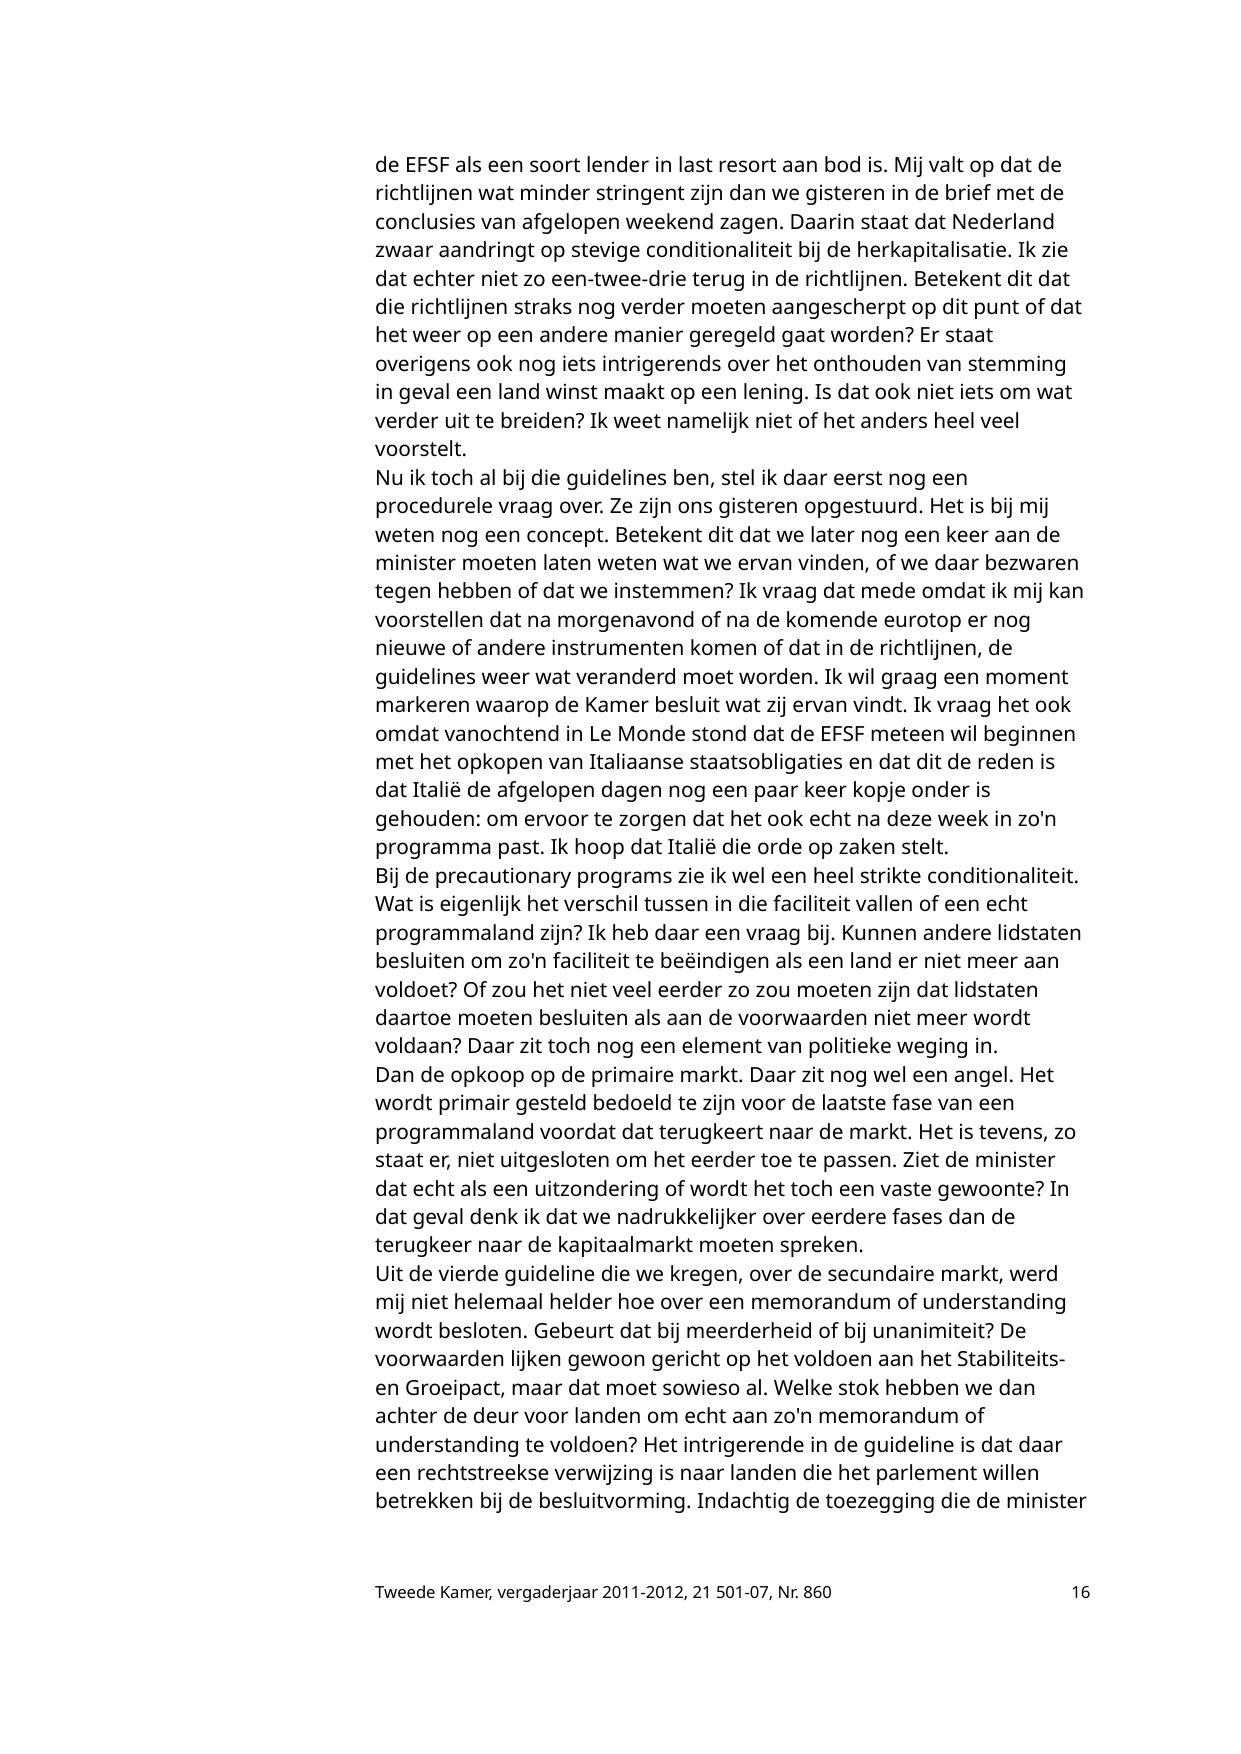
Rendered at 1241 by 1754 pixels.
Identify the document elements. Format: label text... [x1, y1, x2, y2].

text Uit de vierde guideline die we kregen, over de secundaire markt, werd mij niet helemaal helder hoe over een memorandum of understanding wordt besloten. Gebeurt dat bij meerderheid of bij unanimiteit? De voorwaarden lijken gewoon gericht op het voldoen aan het Stabiliteits- en Groeipact, maar dat moet sowieso al. Welke stok hebben we dan achter de deur voor landen om echt aan zo'n memorandum of understanding te voldoen? Het intrigerende in de guideline is dat daar een rechtstreekse verwijzing is naar landen die het parlement willen betrekken bij de besluitvorming. Indachtig de toezegging die de minister [375, 1259, 1090, 1515]
text Bij de precautionary programs zie ik wel een heel strikte conditionaliteit. Wat is eigenlijk het verschil tussen in die faciliteit vallen of een echt programmaland zijn? Ik heb daar een vraag bij. Kunnen andere lidstaten besluiten om zo'n faciliteit te beëindigen als een land er niet meer aan voldoet? Of zou het niet veel eerder zo zou moeten zijn dat lidstaten daartoe moeten besluiten als aan de voorwaarden niet meer wordt voldaan? Daar zit toch nog een element van politieke weging in. [375, 861, 1090, 1060]
text de EFSF als een soort lender in last resort aan bod is. Mij valt op dat de richtlijnen wat minder stringent zijn dan we gisteren in de brief met de conclusies van afgelopen weekend zagen. Daarin staat dat Nederland zwaar aandringt op stevige conditionaliteit bij de herkapitalisatie. Ik zie dat echter niet zo een-twee-drie terug in de richtlijnen. Betekent dit dat die richtlijnen straks nog verder moeten aangescherpt op dit punt of dat het weer op een andere manier geregeld gaat worden? Er staat overigens ook nog iets intrigerends over het onthouden van stemming in geval een land winst maakt op een lening. Is dat ook niet iets om wat verder uit te breiden? Ik weet namelijk niet of het anders heel veel voorstelt. [375, 150, 1090, 463]
text Nu ik toch al bij die guidelines ben, stel ik daar eerst nog een procedurele vraag over. Ze zijn ons gisteren opgestuurd. Het is bij mij weten nog een concept. Betekent dit dat we later nog een keer aan de minister moeten laten weten wat we ervan vinden, of we daar bezwaren tegen hebben of dat we instemmen? Ik vraag dat mede omdat ik mij kan voorstellen dat na morgenavond of na de komende eurotop er nog nieuwe of andere instrumenten komen of dat in de richtlijnen, de guidelines weer wat veranderd moet worden. Ik wil graag een moment markeren waarop de Kamer besluit wat zij ervan vindt. Ik vraag het ook omdat vanochtend in Le Monde stond dat de EFSF meteen wil beginnen met het opkopen van Italiaanse staatsobligaties en dat dit de reden is dat Italië de afgelopen dagen nog een paar keer kopje onder is gehouden: om ervoor te zorgen dat het ook echt na deze week in zo'n programma past. Ik hoop dat Italië die orde op zaken stelt. [375, 463, 1090, 861]
text Dan de opkoop op de primaire markt. Daar zit nog wel een angel. Het wordt primair gesteld bedoeld te zijn voor de laatste fase van een programmaland voordat dat terugkeert naar de markt. Het is tevens, zo staat er, niet uitgesloten om het eerder toe te passen. Ziet de minister dat echt als een uitzondering of wordt het toch een vaste gewoonte? In dat geval denk ik dat we nadrukkelijker over eerdere fases dan de terugkeer naar de kapitaalmarkt moeten spreken. [375, 1060, 1090, 1259]
